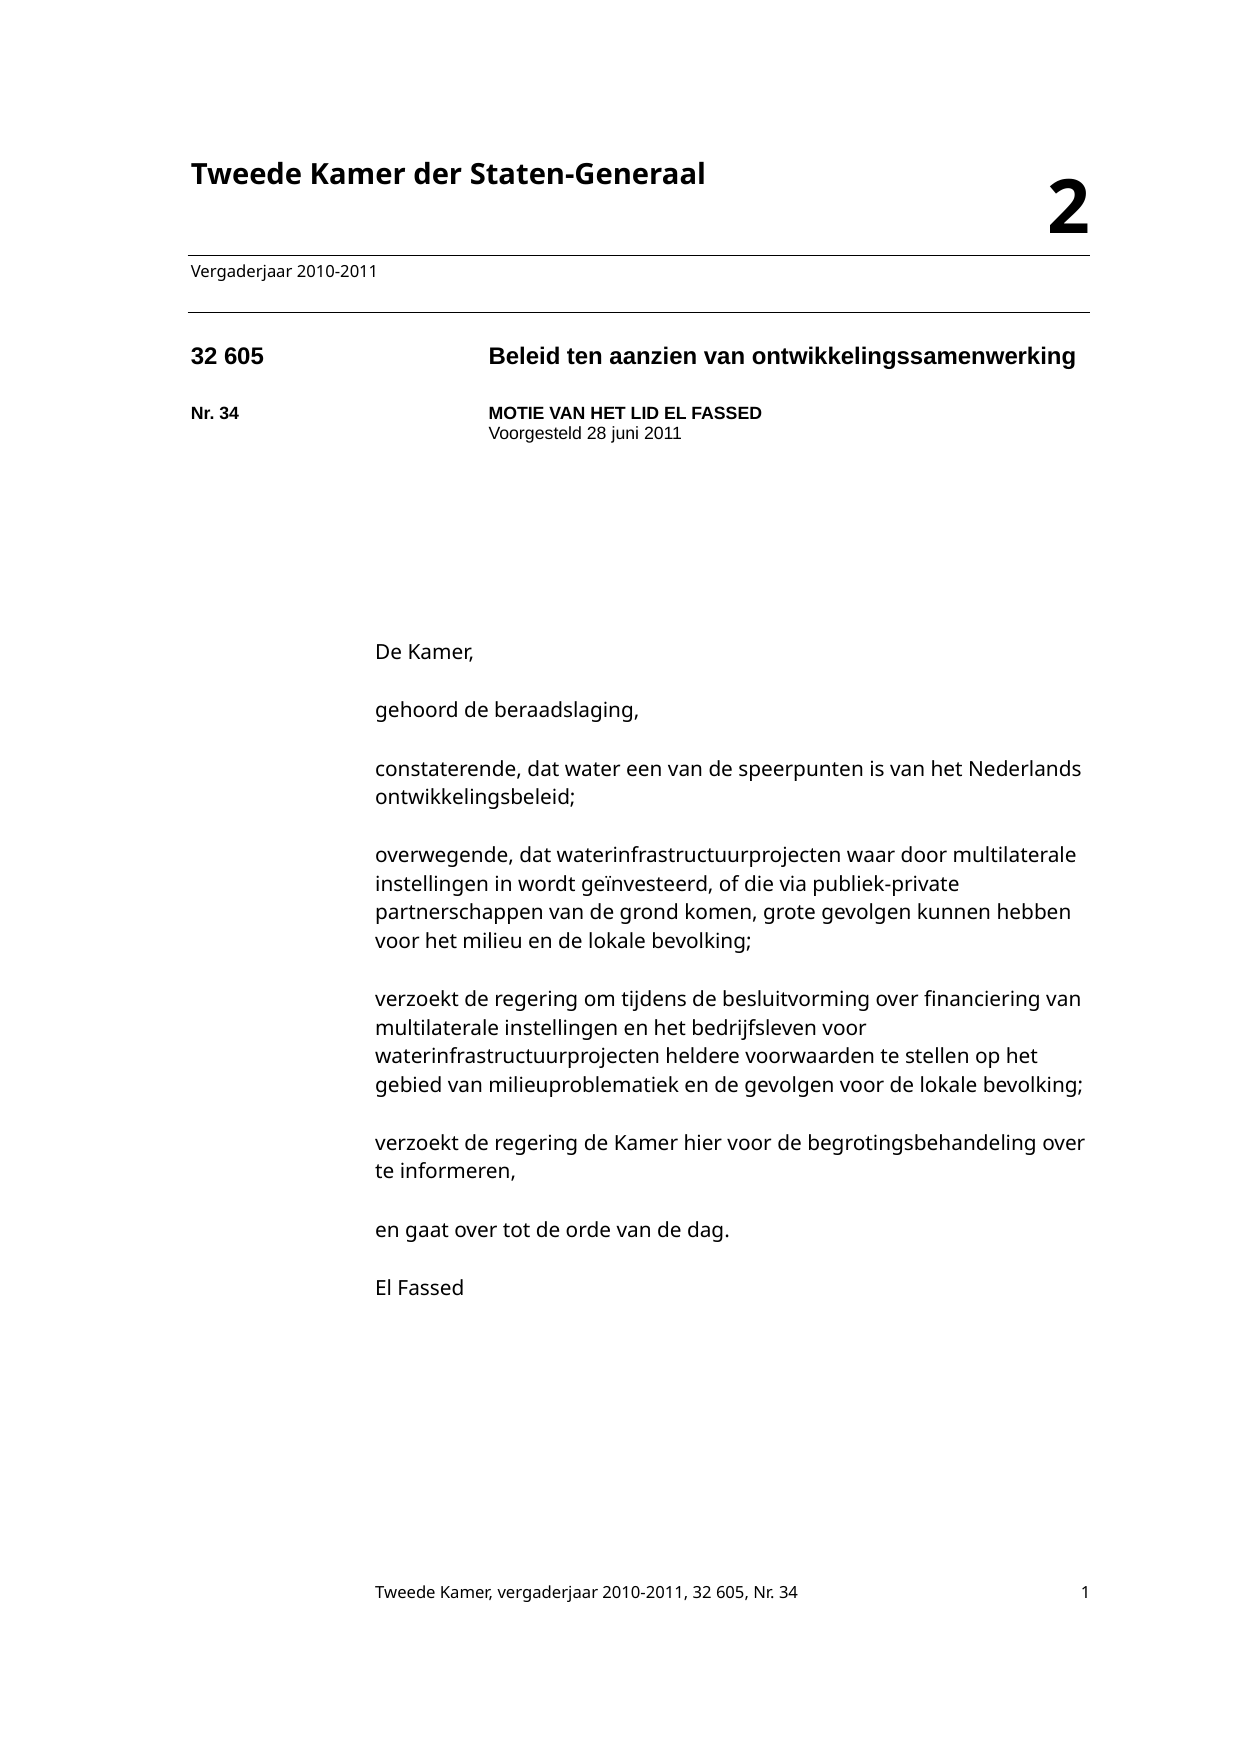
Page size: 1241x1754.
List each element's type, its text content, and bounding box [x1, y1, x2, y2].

text en gaat over tot de orde van de dag. [375, 1215, 1090, 1243]
table_cell Beleid ten aanzien van ontwikkelingssamenwerking [485, 339, 1090, 399]
text De Kamer, [375, 637, 1090, 665]
table_header Tweede Kamer der Staten-Generaal [188, 150, 909, 255]
table_header 2 [910, 150, 1090, 255]
table_cell MOTIE VAN HET LID EL FASSED Voorgesteld 28 juni 2011 [485, 399, 1090, 518]
text constaterende, dat water een van de speerpunten is van het Nederlands ontwikkelingsbeleid; [375, 754, 1090, 811]
table_cell Nr. 34 [188, 399, 485, 518]
text El Fassed [375, 1273, 1090, 1302]
text verzoekt de regering de Kamer hier voor de begrotingsbehandeling over te informeren, [375, 1128, 1090, 1185]
table_cell [188, 313, 485, 339]
table_cell [485, 313, 1090, 339]
table_cell 32 605 [188, 339, 485, 399]
text overwegende, dat waterinfrastructuurprojecten waar door multilaterale instellingen in wordt geïnvesteerd, of die via publiek-private partnerschappen van de grond komen, grote gevolgen kunnen hebben voor het milieu en de lokale bevolking; [375, 841, 1090, 954]
table_cell Vergaderjaar 2010-2011 [188, 256, 485, 312]
text gehoord de beraadslaging, [375, 695, 1090, 724]
text verzoekt de regering om tijdens de besluitvorming over financiering van multilaterale instellingen en het bedrijfsleven voor waterinfrastructuurprojecten heldere voorwaarden te stellen op het gebied van milieuproblematiek en de gevolgen voor de lokale bevolking; [375, 984, 1090, 1098]
table_cell [485, 256, 1090, 312]
